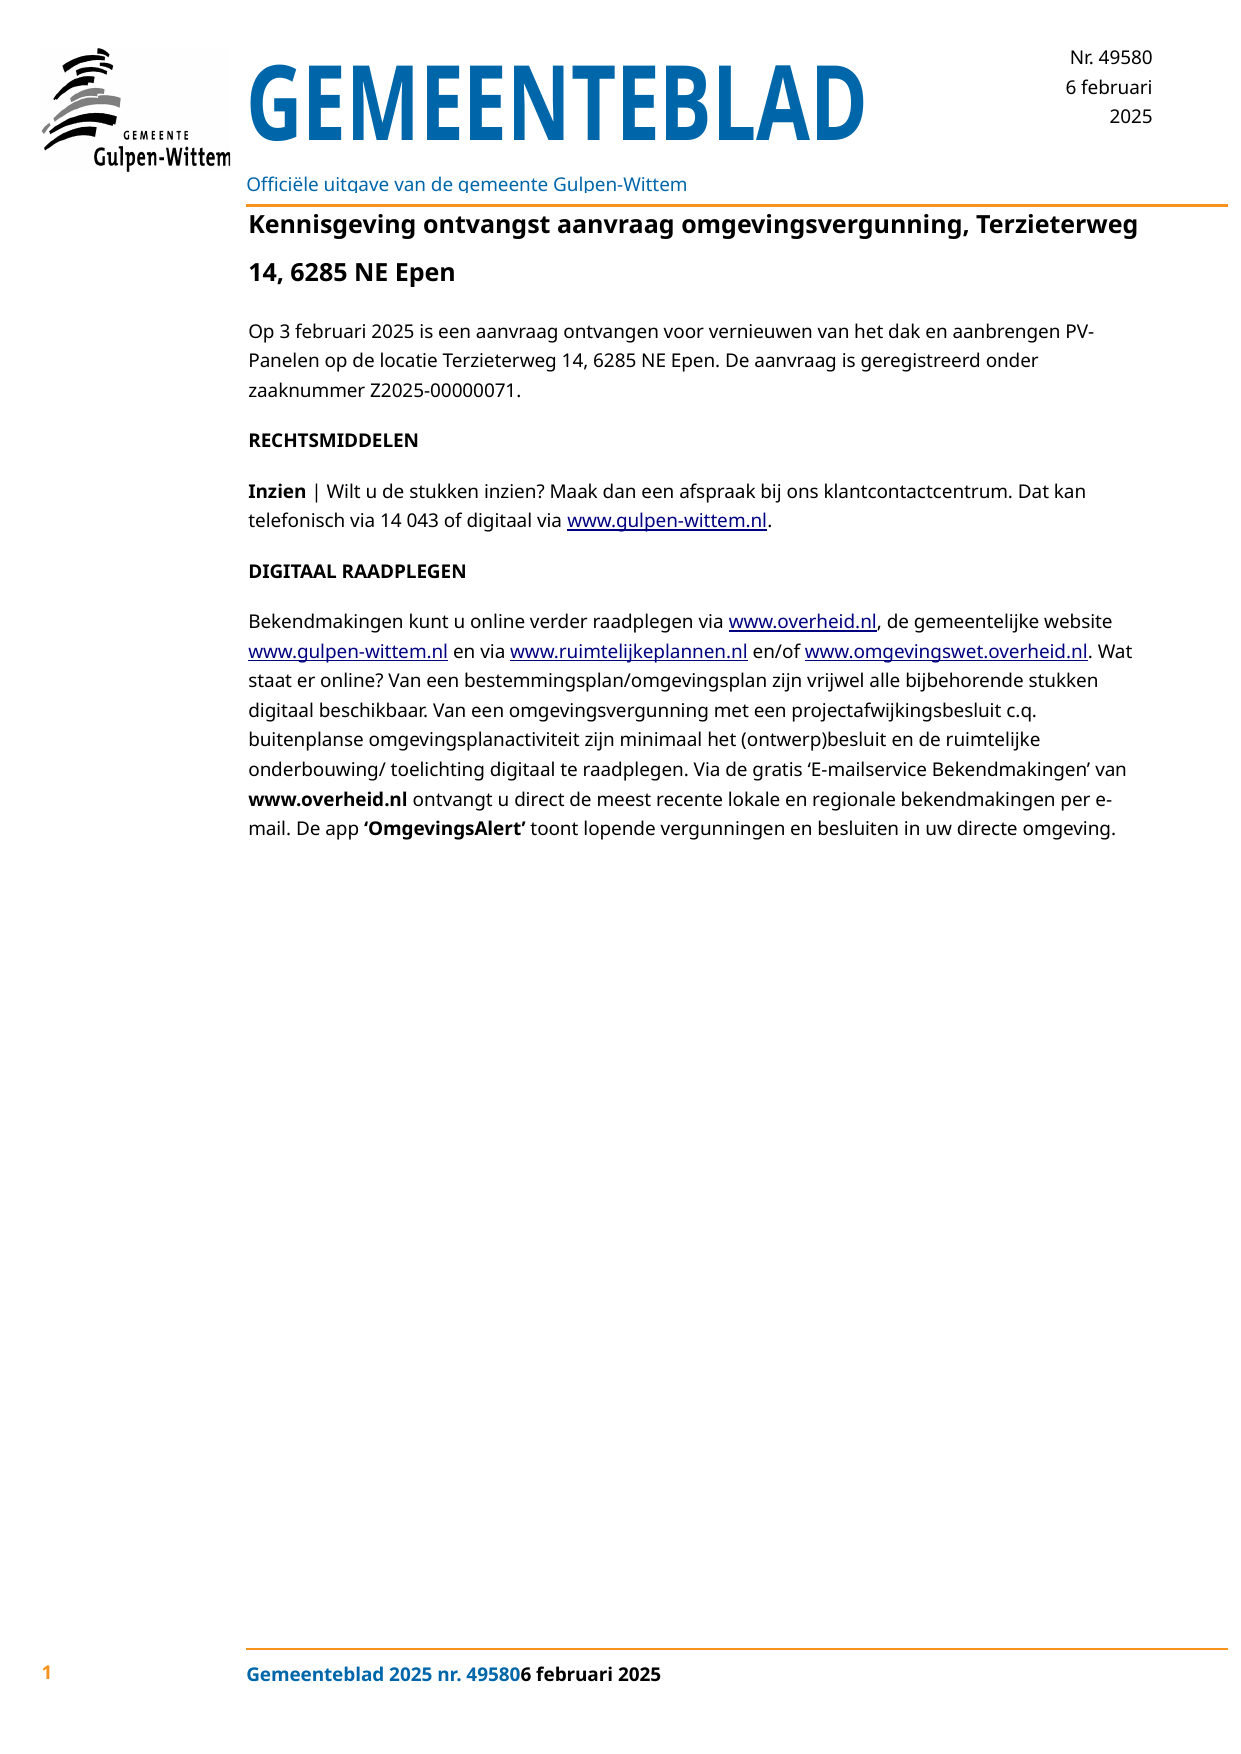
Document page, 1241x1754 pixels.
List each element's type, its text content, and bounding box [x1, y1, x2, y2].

text RECHTSMIDDELEN [248, 427, 1152, 453]
text Kennisgeving ontvangst aanvraag omgevingsvergunning, Terzieterweg 14, 6285 NE Epen [248, 207, 1152, 288]
text Op 3 februari 2025 is een aanvraag ontvangen voor vernieuwen van het dak en aanbrengen PV-Panelen op de locatie Terzieterweg 14, 6285 NE Epen. De aanvraag is geregistreerd onder zaaknummer Z2025-00000071. [248, 318, 1152, 403]
text DIGITAAL RAADPLEGEN [248, 558, 1152, 584]
text Inzien | Wilt u de stukken inzien? Maak dan een afspraak bij ons klantcontactcentrum. Dat kan telefonisch via 14 043 of digitaal via www.gulpen-wittem.nl. [248, 478, 1152, 533]
picture [41, 47, 231, 172]
text Bekendmakingen kunt u online verder raadplegen via www.overheid.nl, de gemeentelijke website www.gulpen-wittem.nl en via www.ruimtelijkeplannen.nl en/of www.omgevingswet.overheid.nl. Wat staat er online? Van een bestemmingsplan/omgevingsplan zijn vrijwel alle bijbehorende stukken digitaal beschikbaar. Van een omgevingsvergunning met een projectafwijkingsbesluit c.q. buitenplanse omgevingsplanactiviteit zijn minimaal het (ontwerp)besluit en de ruimtelijke onderbouwing/ toelichting digitaal te raadplegen. Via de gratis ‘E-mailservice Bekendmakingen’ van www.overheid.nl ontvangt u direct de meest recente lokale en regionale bekendmakingen per e-mail. De app ‘OmgevingsAlert’ toont lopende vergunningen en besluiten in uw directe omgeving. [248, 608, 1152, 841]
